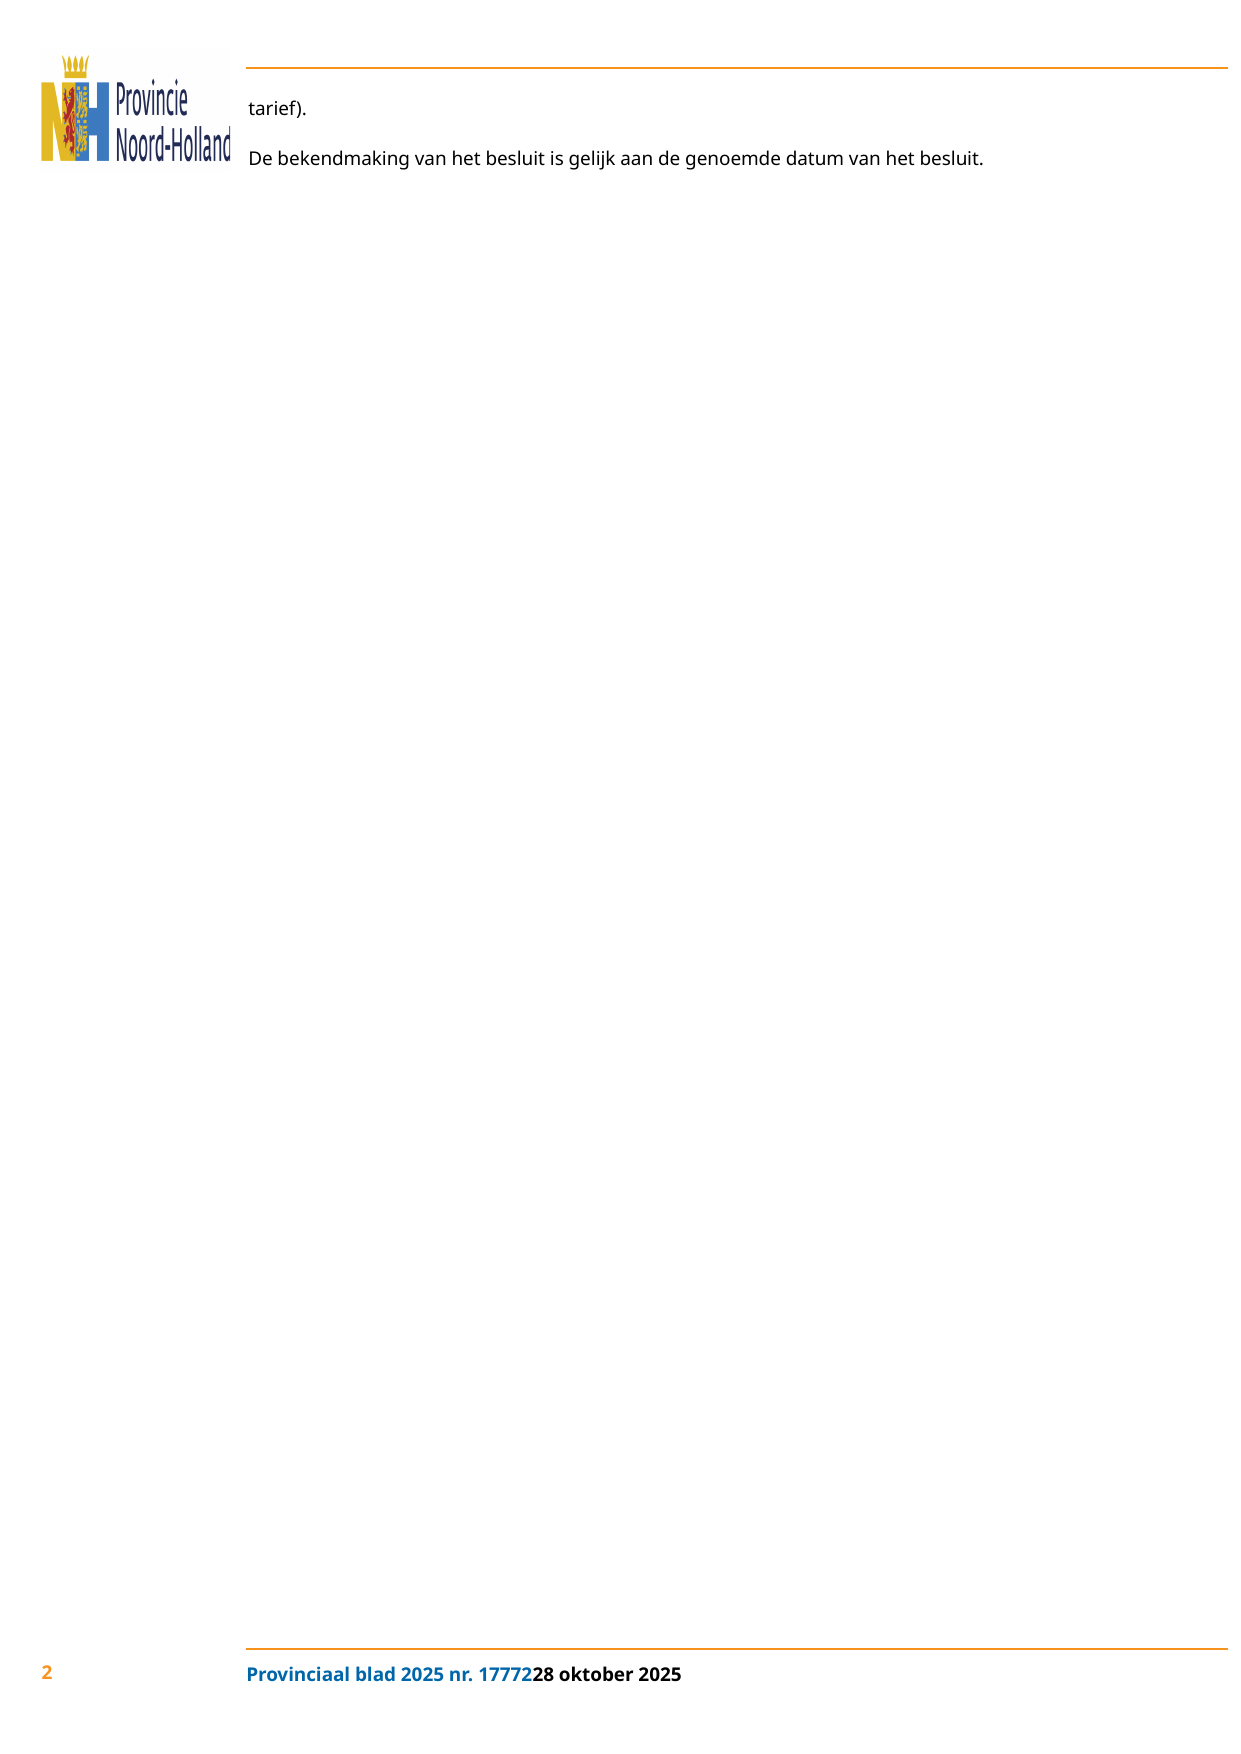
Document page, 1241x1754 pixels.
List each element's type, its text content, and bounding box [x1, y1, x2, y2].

text tarief). [248, 95, 1152, 121]
text De bekendmaking van het besluit is gelijk aan de genoemde datum van het besluit. [248, 145, 1152, 171]
picture [41, 47, 231, 172]
